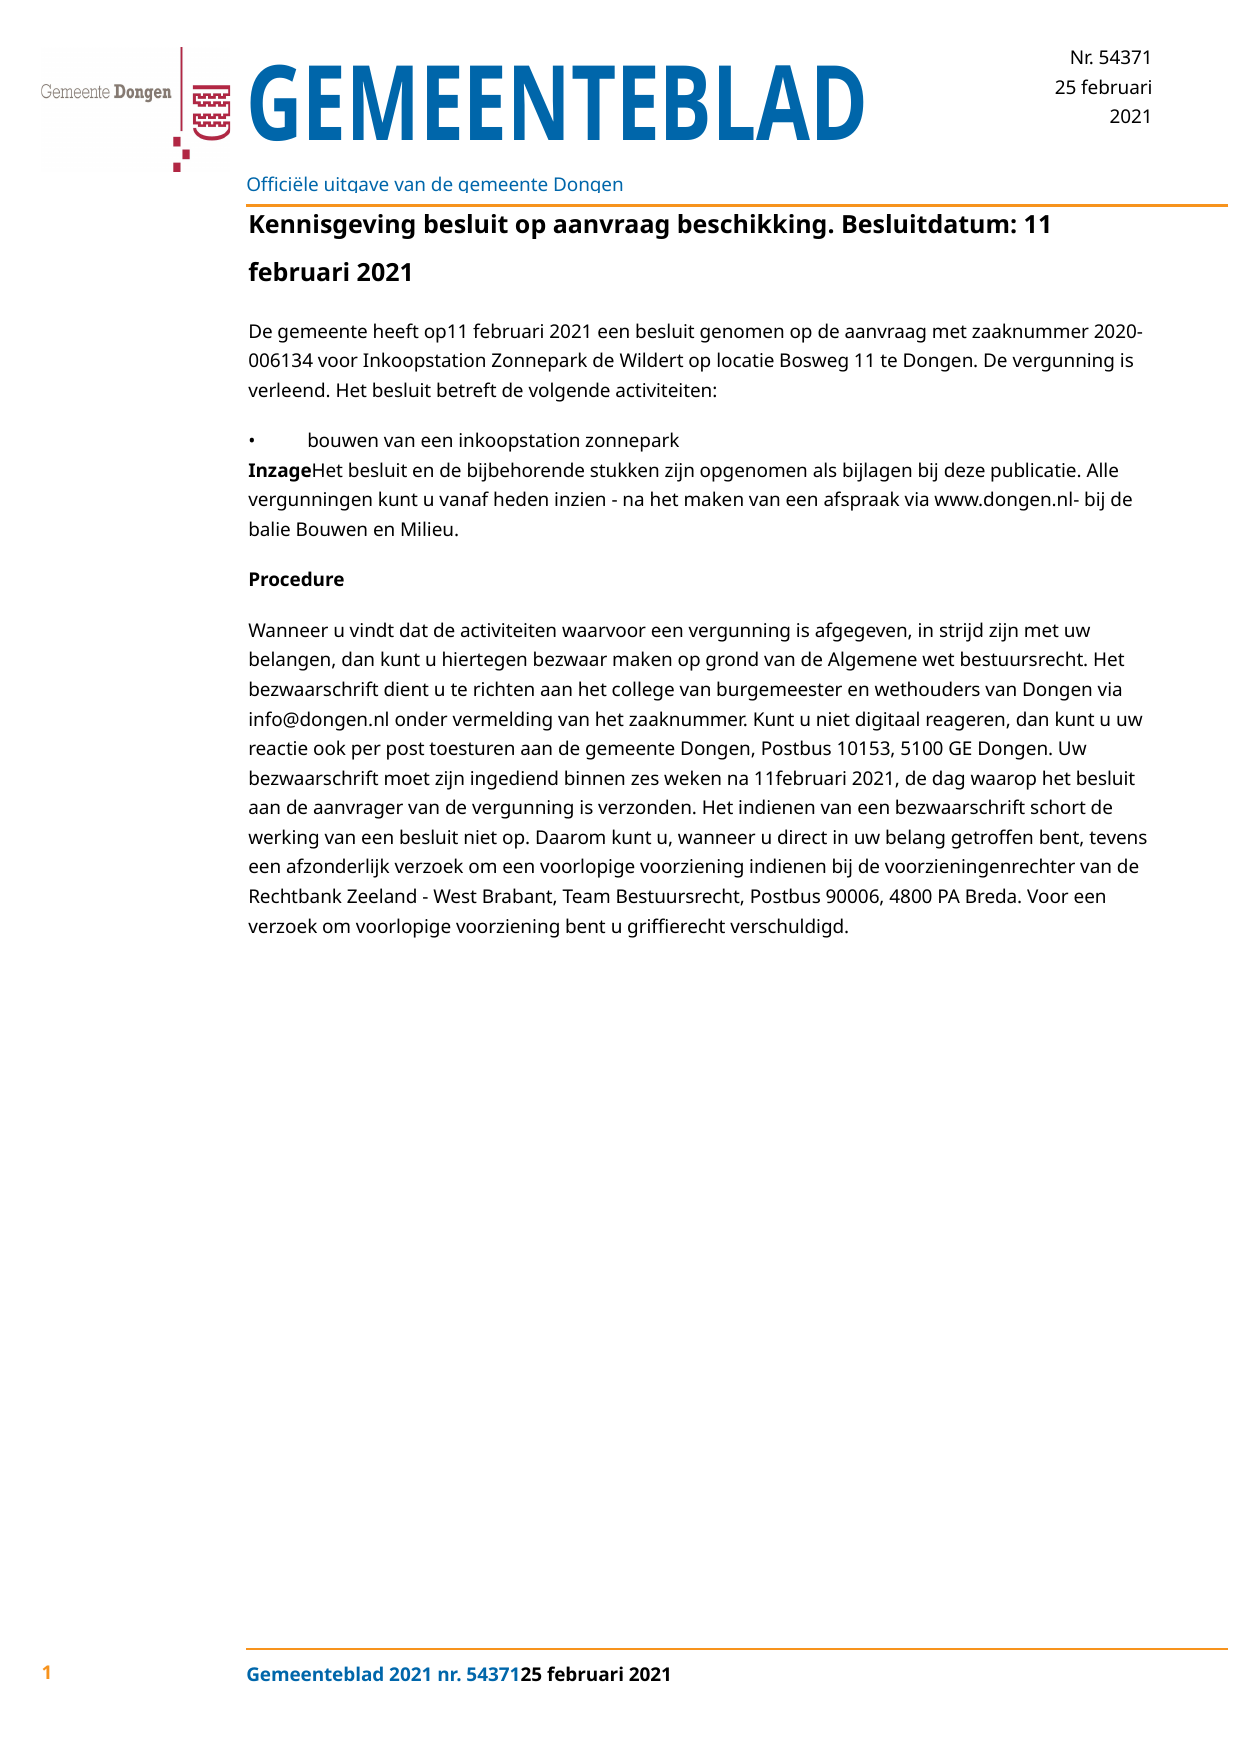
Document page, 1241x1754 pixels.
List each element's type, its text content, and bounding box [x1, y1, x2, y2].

text Kennisgeving besluit op aanvraag beschikking. Besluitdatum: 11 februari 2021 [248, 207, 1152, 288]
list bouwen van een inkoopstation zonnepark [248, 427, 1152, 453]
text Wanneer u vindt dat de activiteiten waarvoor een vergunning is afgegeven, in strijd zijn met uw belangen, dan kunt u hiertegen bezwaar maken op grond van de Algemene wet bestuursrecht. Het bezwaarschrift dient u te richten aan het college van burgemeester en wethouders van Dongen via info@dongen.nl onder vermelding van het zaaknummer. Kunt u niet digitaal reageren, dan kunt u uw reactie ook per post toesturen aan de gemeente Dongen, Postbus 10153, 5100 GE Dongen. Uw bezwaarschrift moet zijn ingediend binnen zes weken na 11februari 2021, de dag waarop het besluit aan de aanvrager van de vergunning is verzonden. Het indienen van een bezwaarschrift schort de werking van een besluit niet op. Daarom kunt u, wanneer u direct in uw belang getroffen bent, tevens een afzonderlijk verzoek om een voorlopige voorziening indienen bij de voorzieningenrechter van de Rechtbank Zeeland - West Brabant, Team Bestuursrecht, Postbus 90006, 4800 PA Breda. Voor een verzoek om voorlopige voorziening bent u griffierecht verschuldigd. [248, 617, 1152, 939]
text De gemeente heeft op11 februari 2021 een besluit genomen op de aanvraag met zaaknummer 2020-006134 voor Inkoopstation Zonnepark de Wildert op locatie Bosweg 11 te Dongen. De vergunning is verleend. Het besluit betreft de volgende activiteiten: [248, 318, 1152, 403]
text InzageHet besluit en de bijbehorende stukken zijn opgenomen als bijlagen bij deze publicatie. Alle vergunningen kunt u vanaf heden inzien - na het maken van een afspraak via www.dongen.nl- bij de balie Bouwen en Milieu. [248, 457, 1152, 542]
text Procedure [248, 567, 1152, 592]
picture [41, 47, 231, 172]
